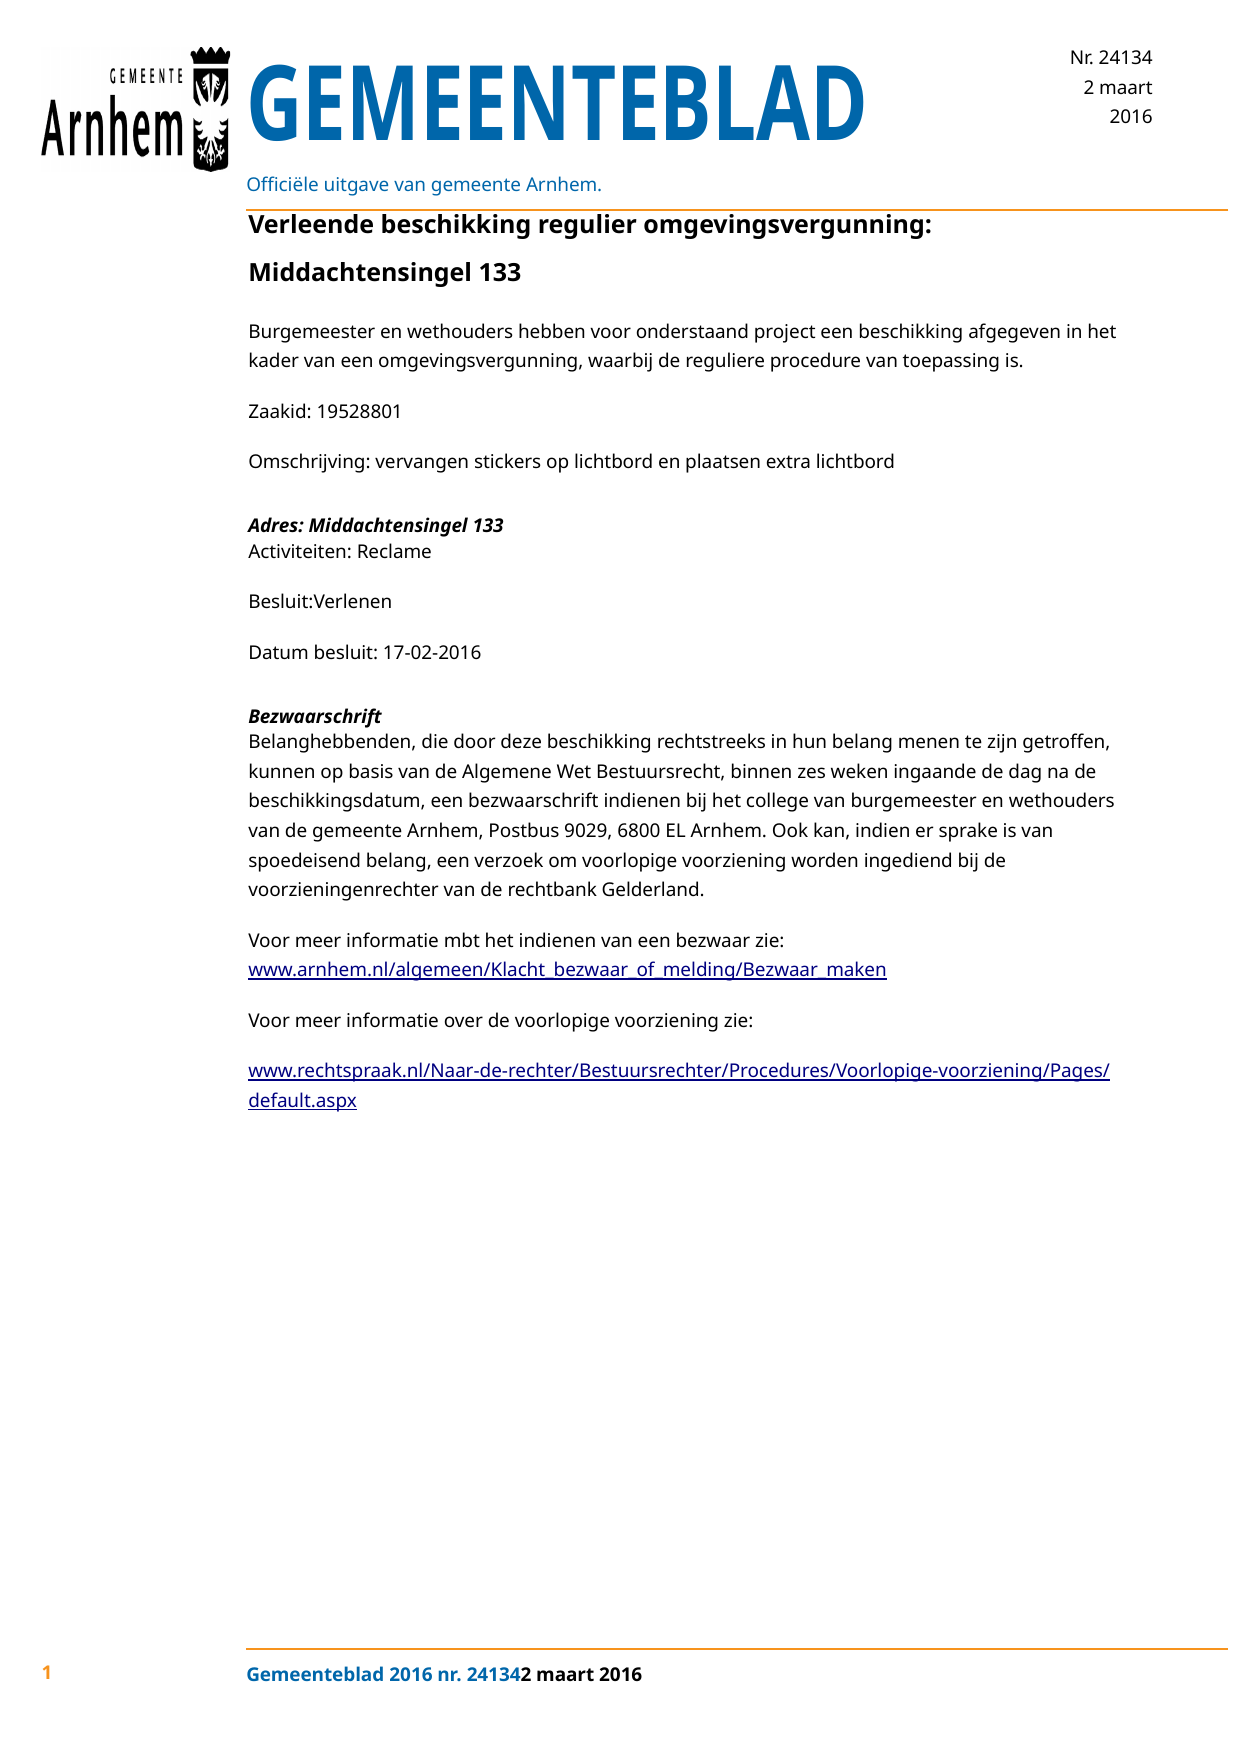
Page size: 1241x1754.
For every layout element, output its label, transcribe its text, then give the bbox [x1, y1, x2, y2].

text Belanghebbenden, die door deze beschikking rechtstreeks in hun belang menen te zijn getroffen, kunnen op basis van de Algemene Wet Bestuursrecht, binnen zes weken ingaande de dag na de beschikkingsdatum, een bezwaarschrift indienen bij het college van burgemeester en wethouders van de gemeente Arnhem, Postbus 9029, 6800 EL Arnhem. Ook kan, indien er sprake is van spoedeisend belang, een verzoek om voorlopige voorziening worden ingediend bij de voorzieningenrechter van de rechtbank Gelderland. [248, 728, 1152, 902]
text Voor meer informatie over de voorlopige voorziening zie: [248, 1007, 1152, 1033]
text Datum besluit: 17-02-2016 [248, 639, 1152, 664]
text Zaakid: 19528801 [248, 398, 1152, 424]
text Burgemeester en wethouders hebben voor onderstaand project een beschikking afgegeven in het kader van een omgevingsvergunning, waarbij de reguliere procedure van toepassing is. [248, 318, 1152, 373]
text Besluit:Verlenen [248, 588, 1152, 614]
text www.rechtspraak.nl/Naar-de-rechter/Bestuursrechter/Procedures/Voorlopige-voorziening/Pages/default.aspx [248, 1057, 1152, 1113]
picture [41, 47, 231, 172]
text Voor meer informatie mbt het indienen van een bezwaar zie: www.arnhem.nl/algemeen/Klacht_bezwaar_of_melding/Bezwaar_maken [248, 927, 1152, 982]
text Adres: Middachtensingel 133 [248, 512, 1152, 538]
text Bezwaarschrift [248, 703, 1152, 728]
text Omschrijving: vervangen stickers op lichtbord en plaatsen extra lichtbord [248, 448, 1152, 474]
text Verleende beschikking regulier omgevingsvergunning: Middachtensingel 133 [248, 211, 1152, 288]
text Activiteiten: Reclame [248, 538, 1152, 564]
